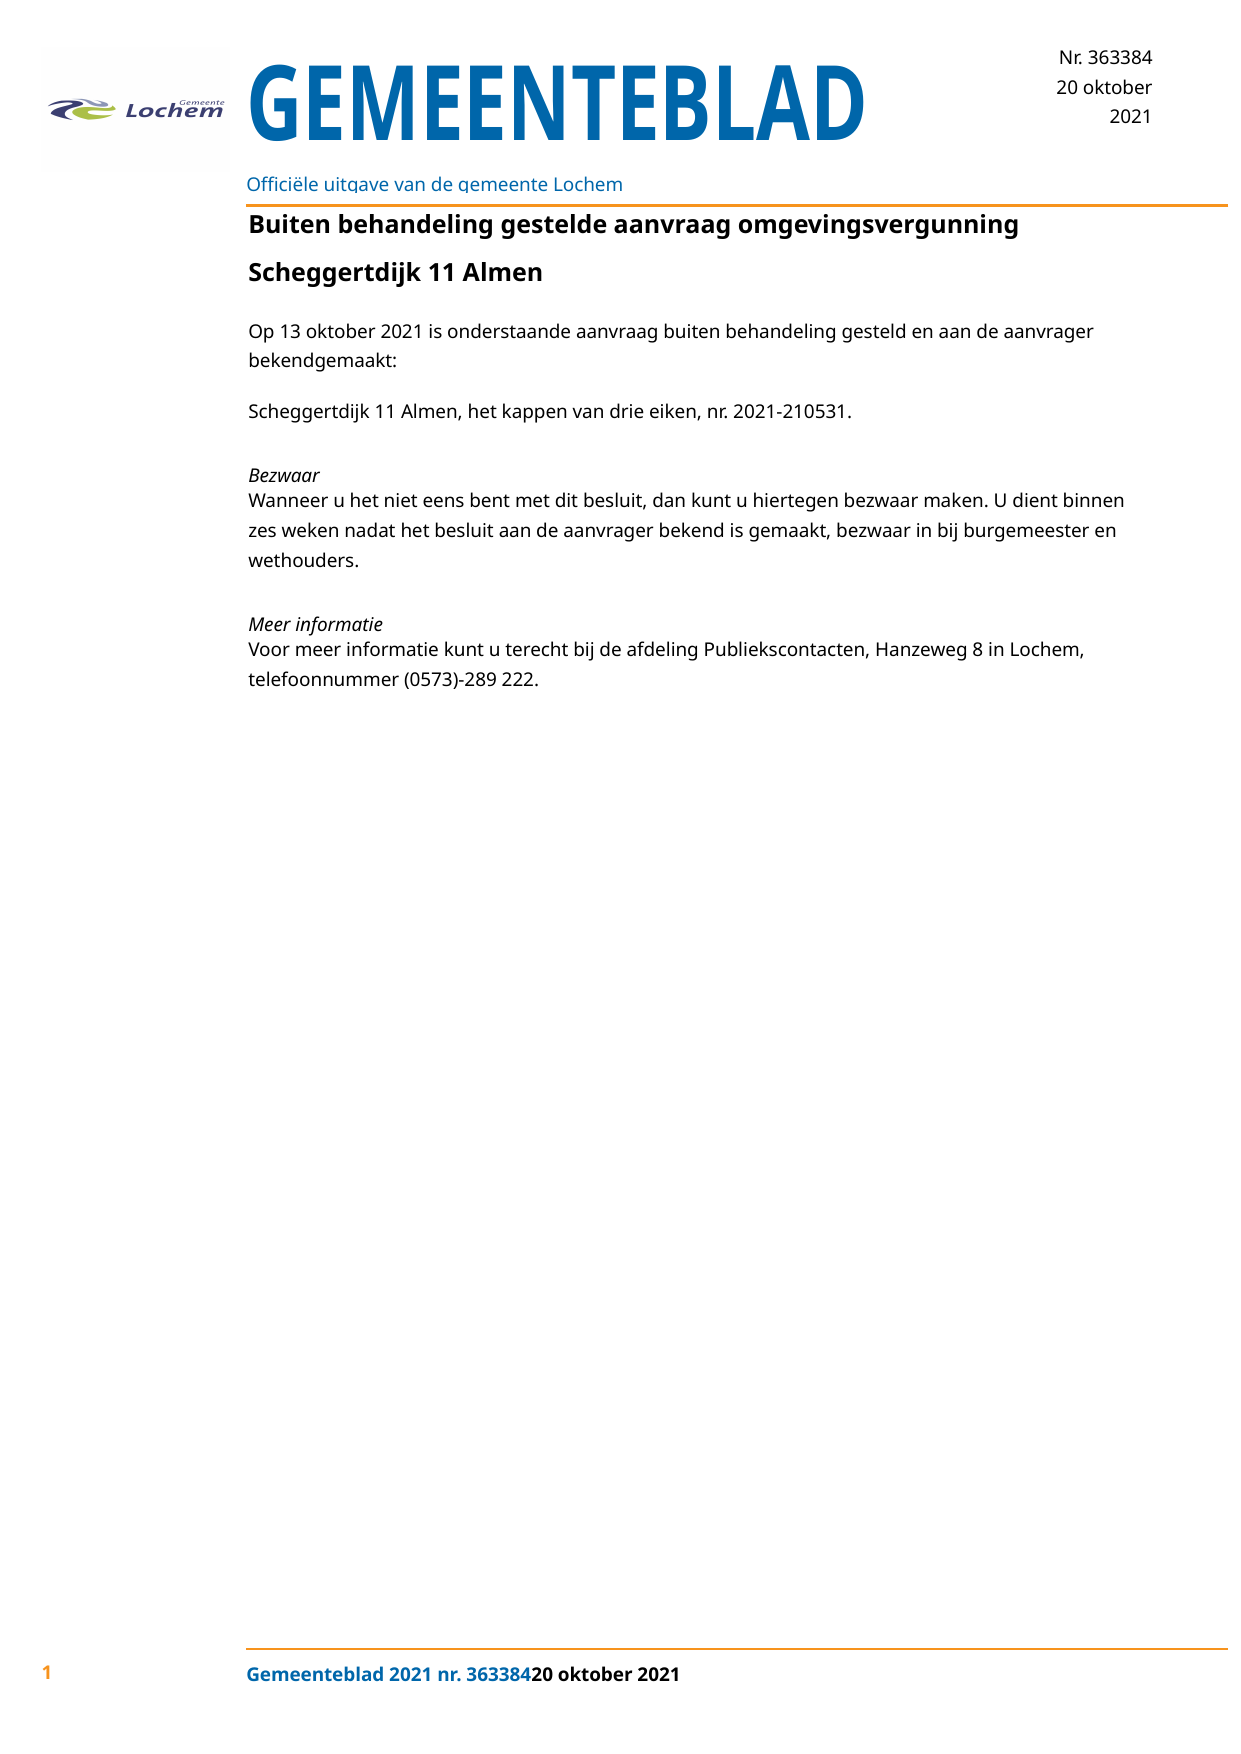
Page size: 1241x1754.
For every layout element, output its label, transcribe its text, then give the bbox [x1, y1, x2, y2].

text Bezwaar [248, 462, 1152, 488]
text Op 13 oktober 2021 is onderstaande aanvraag buiten behandeling gesteld en aan de aanvrager bekendgemaakt: [248, 318, 1152, 373]
picture [41, 47, 231, 172]
text Voor meer informatie kunt u terecht bij de afdeling Publiekscontacten, Hanzeweg 8 in Lochem, telefoonnummer (0573)-289 222. [248, 636, 1152, 692]
text Scheggertdijk 11 Almen, het kappen van drie eiken, nr. 2021-210531. [248, 398, 1152, 424]
text Wanneer u het niet eens bent met dit besluit, dan kunt u hiertegen bezwaar maken. U dient binnen zes weken nadat het besluit aan de aanvrager bekend is gemaakt, bezwaar in bij burgemeester en wethouders. [248, 488, 1152, 572]
text Buiten behandeling gestelde aanvraag omgevingsvergunning Scheggertdijk 11 Almen [248, 207, 1152, 288]
text Meer informatie [248, 611, 1152, 636]
